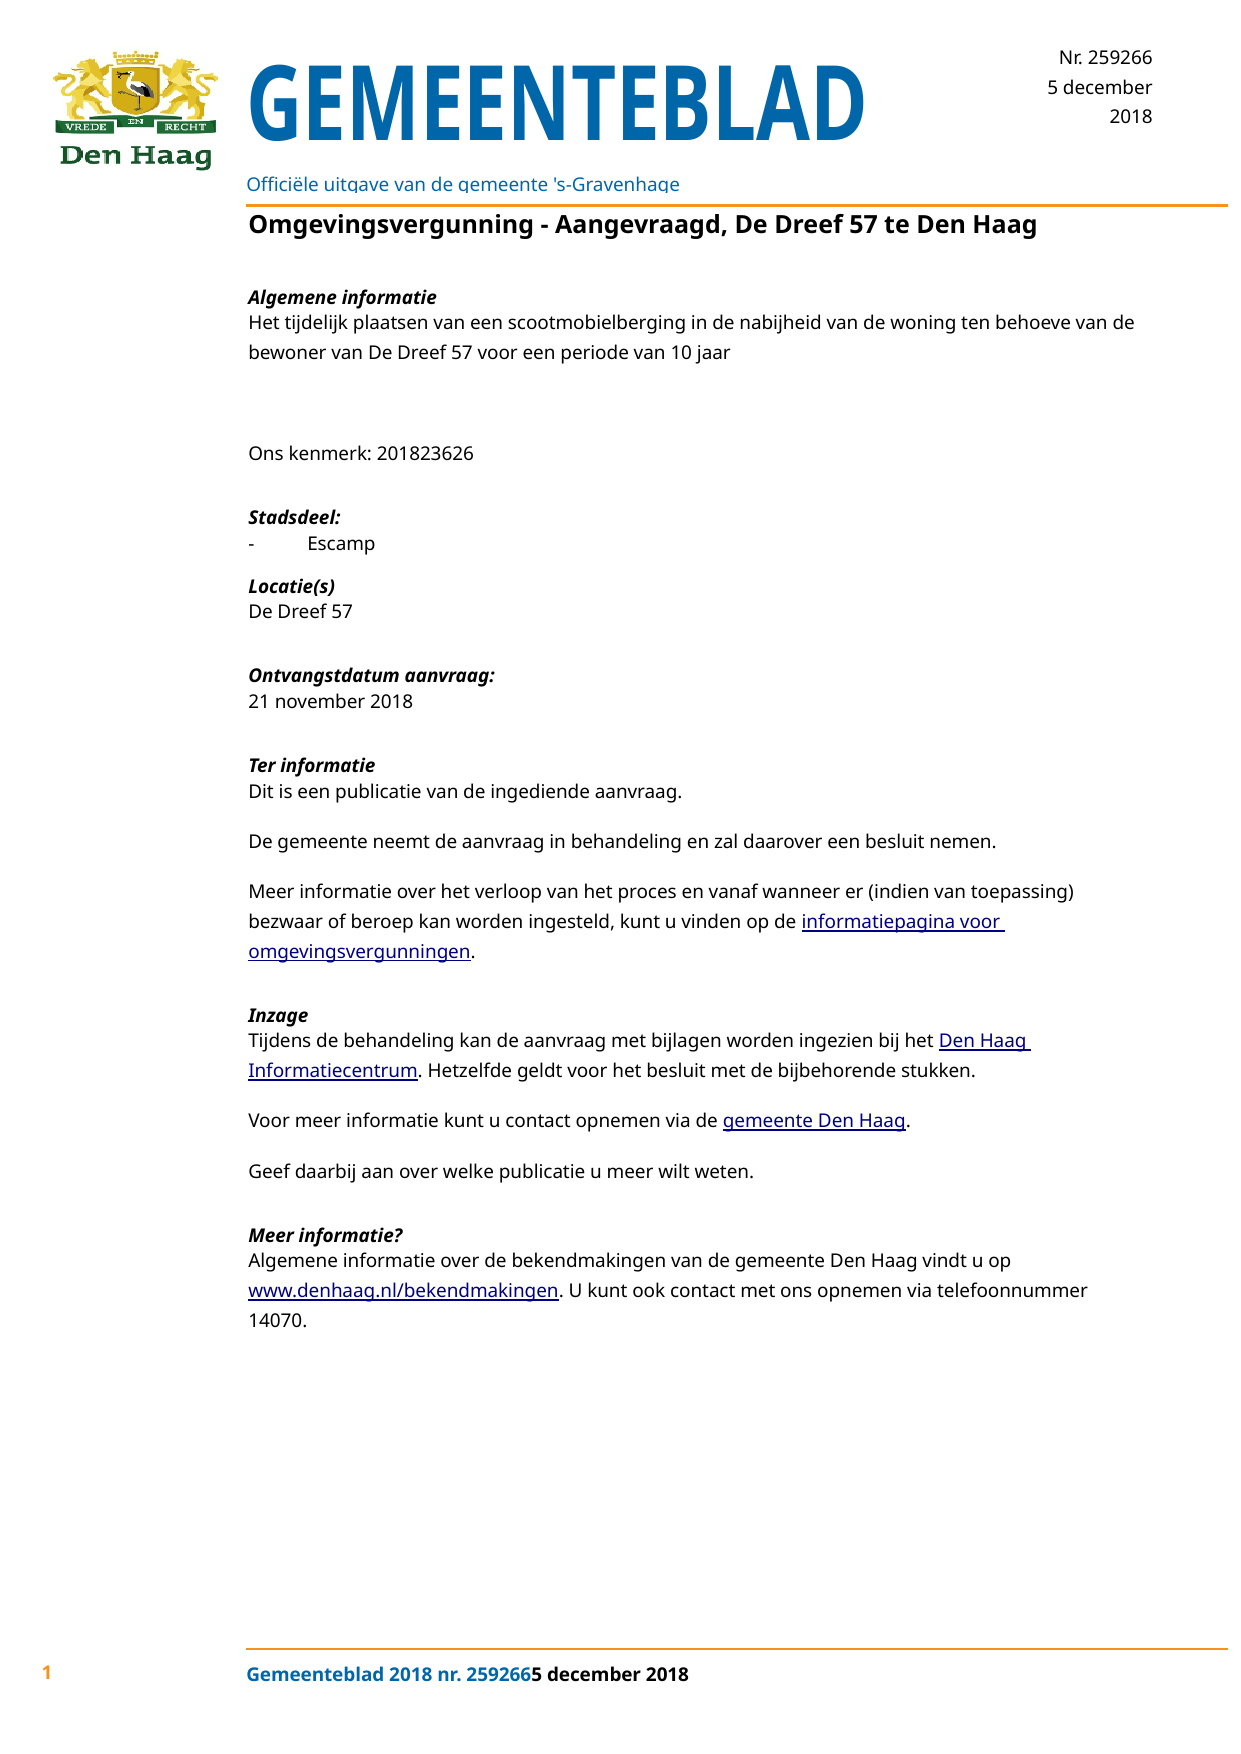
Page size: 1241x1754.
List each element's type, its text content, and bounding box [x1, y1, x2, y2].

text Tijdens de behandeling kan de aanvraag met bijlagen worden ingezien bij het Den Haag Informatiecentrum. Hetzelfde geldt voor het besluit met de bijbehorende stukken. [248, 1028, 1152, 1083]
text Stadsdeel: [248, 504, 1152, 530]
text Dit is een publicatie van de ingediende aanvraag. [248, 778, 1152, 804]
text Algemene informatie [248, 284, 1152, 309]
text Het tijdelijk plaatsen van een scootmobielberging in de nabijheid van de woning ten behoeve van de bewoner van De Dreef 57 voor een periode van 10 jaar [248, 309, 1152, 365]
text Geef daarbij aan over welke publicatie u meer wilt weten. [248, 1158, 1152, 1184]
text 21 november 2018 [248, 688, 1152, 714]
text Locatie(s) [248, 573, 1152, 598]
text Omgevingsvergunning - Aangevraagd, De Dreef 57 te Den Haag [248, 207, 1152, 241]
text Meer informatie over het verloop van het proces en vanaf wanneer er (indien van toepassing) bezwaar of beroep kan worden ingesteld, kunt u vinden op de informatiepagina voor omgevingsvergunningen. [248, 879, 1152, 964]
text Voor meer informatie kunt u contact opnemen via de gemeente Den Haag. [248, 1108, 1152, 1133]
list Escamp [248, 530, 1152, 555]
text Ons kenmerk: 201823626 [248, 440, 1152, 466]
text Ontvangstdatum aanvraag: [248, 662, 1152, 688]
text Inzage [248, 1002, 1152, 1028]
text Meer informatie? [248, 1222, 1152, 1248]
text Algemene informatie over de bekendmakingen van de gemeente Den Haag vindt u op www.denhaag.nl/bekendmakingen. U kunt ook contact met ons opnemen via telefoonnummer 14070. [248, 1248, 1152, 1333]
text De gemeente neemt de aanvraag in behandeling en zal daarover een besluit nemen. [248, 828, 1152, 854]
picture [41, 47, 231, 172]
text Ter informatie [248, 752, 1152, 778]
text De Dreef 57 [248, 598, 1152, 624]
